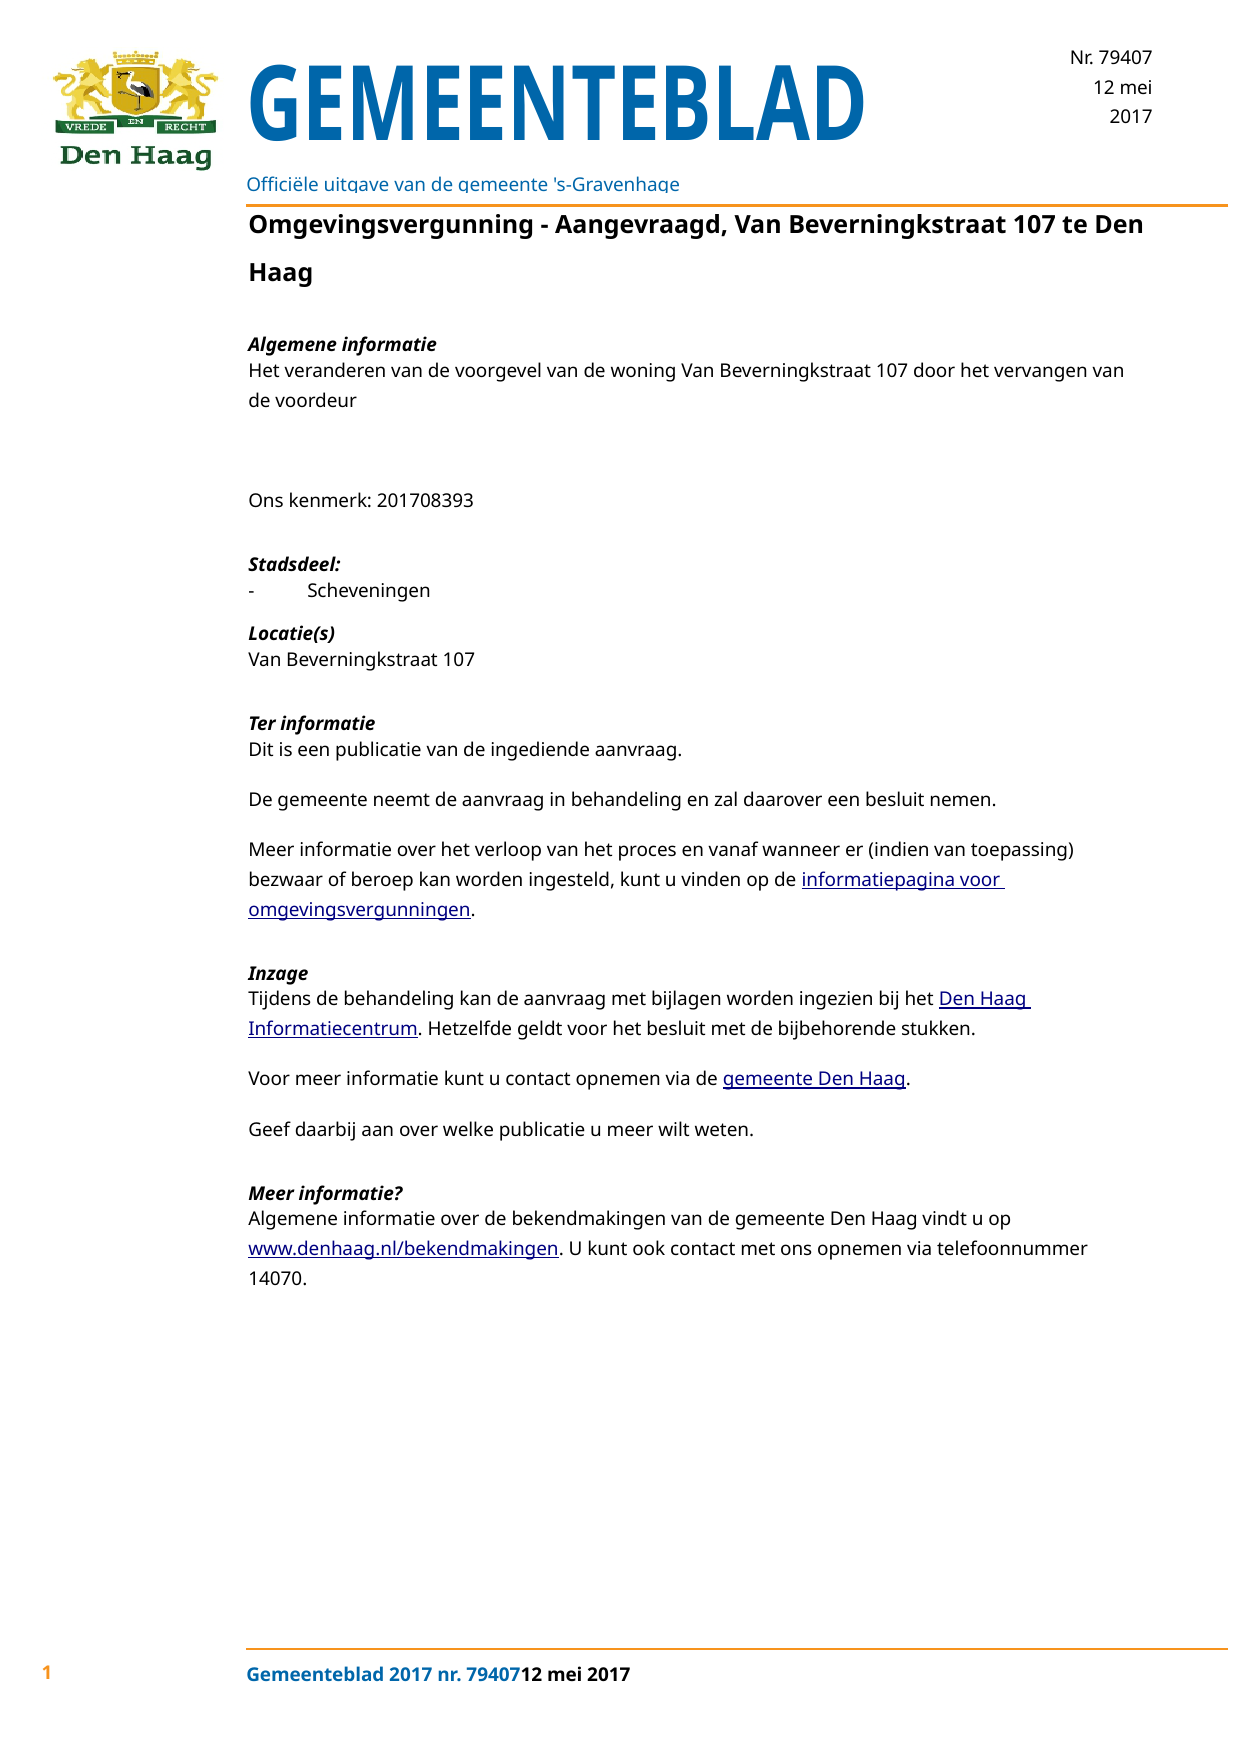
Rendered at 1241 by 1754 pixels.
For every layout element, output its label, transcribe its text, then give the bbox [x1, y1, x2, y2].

picture [41, 47, 231, 172]
list Scheveningen [248, 577, 1152, 603]
text Van Beverningkstraat 107 [248, 646, 1152, 672]
text Dit is een publicatie van de ingediende aanvraag. [248, 736, 1152, 762]
text Stadsdeel: [248, 552, 1152, 577]
text Locatie(s) [248, 620, 1152, 646]
text Ons kenmerk: 201708393 [248, 488, 1152, 513]
text Geef daarbij aan over welke publicatie u meer wilt weten. [248, 1116, 1152, 1142]
text Het veranderen van de voorgevel van de woning Van Beverningkstraat 107 door het vervangen van de voordeur [248, 357, 1152, 412]
text Meer informatie over het verloop van het proces en vanaf wanneer er (indien van toepassing) bezwaar of beroep kan worden ingesteld, kunt u vinden op de informatiepagina voor omgevingsvergunningen. [248, 837, 1152, 922]
text Tijdens de behandeling kan de aanvraag met bijlagen worden ingezien bij het Den Haag Informatiecentrum. Hetzelfde geldt voor het besluit met de bijbehorende stukken. [248, 986, 1152, 1041]
text Ter informatie [248, 710, 1152, 736]
text Voor meer informatie kunt u contact opnemen via de gemeente Den Haag. [248, 1066, 1152, 1091]
text De gemeente neemt de aanvraag in behandeling en zal daarover een besluit nemen. [248, 786, 1152, 812]
text Algemene informatie over de bekendmakingen van de gemeente Den Haag vindt u op www.denhaag.nl/bekendmakingen. U kunt ook contact met ons opnemen via telefoonnummer 14070. [248, 1206, 1152, 1291]
text Inzage [248, 960, 1152, 986]
text Algemene informatie [248, 331, 1152, 357]
text Meer informatie? [248, 1180, 1152, 1206]
text Omgevingsvergunning - Aangevraagd, Van Beverningkstraat 107 te Den Haag [248, 207, 1152, 288]
